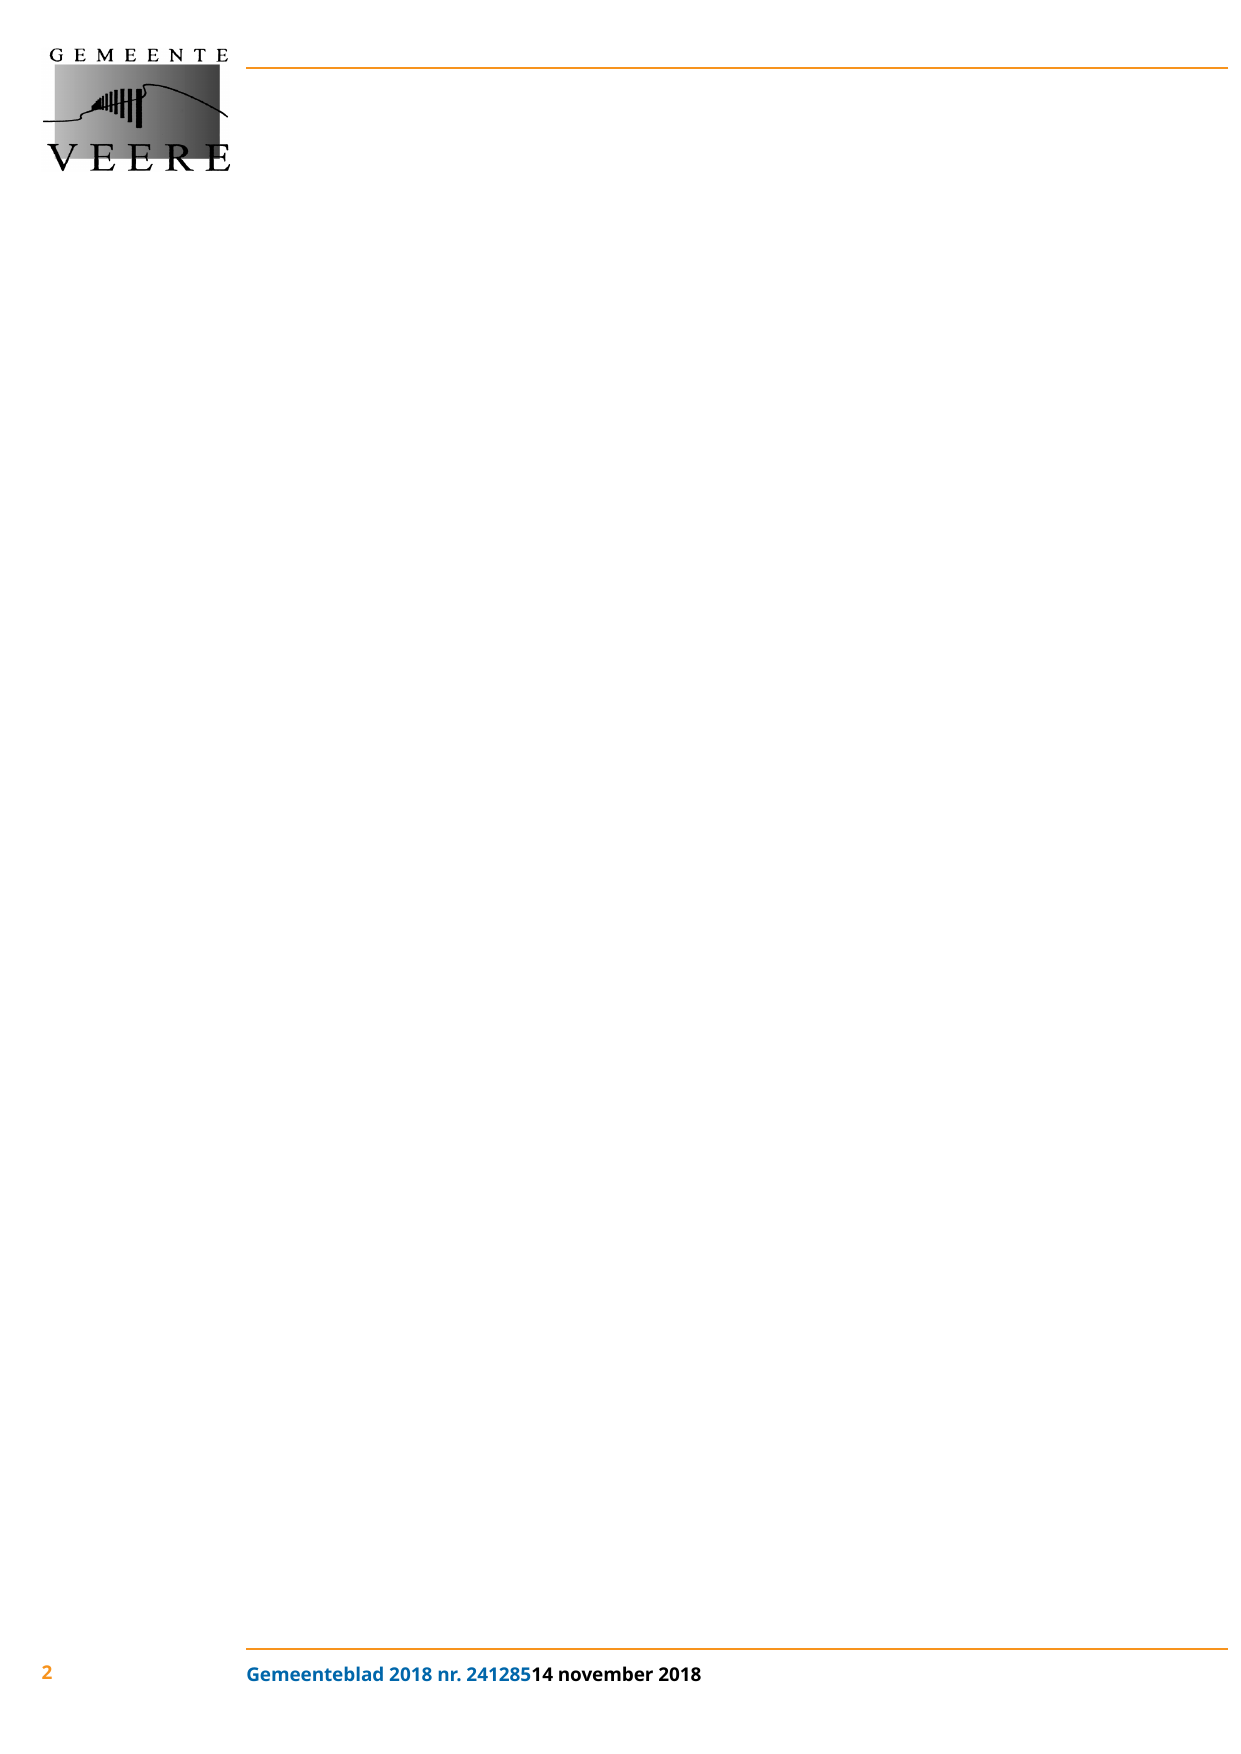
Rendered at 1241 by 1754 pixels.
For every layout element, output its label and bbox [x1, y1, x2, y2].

picture [41, 47, 231, 172]
